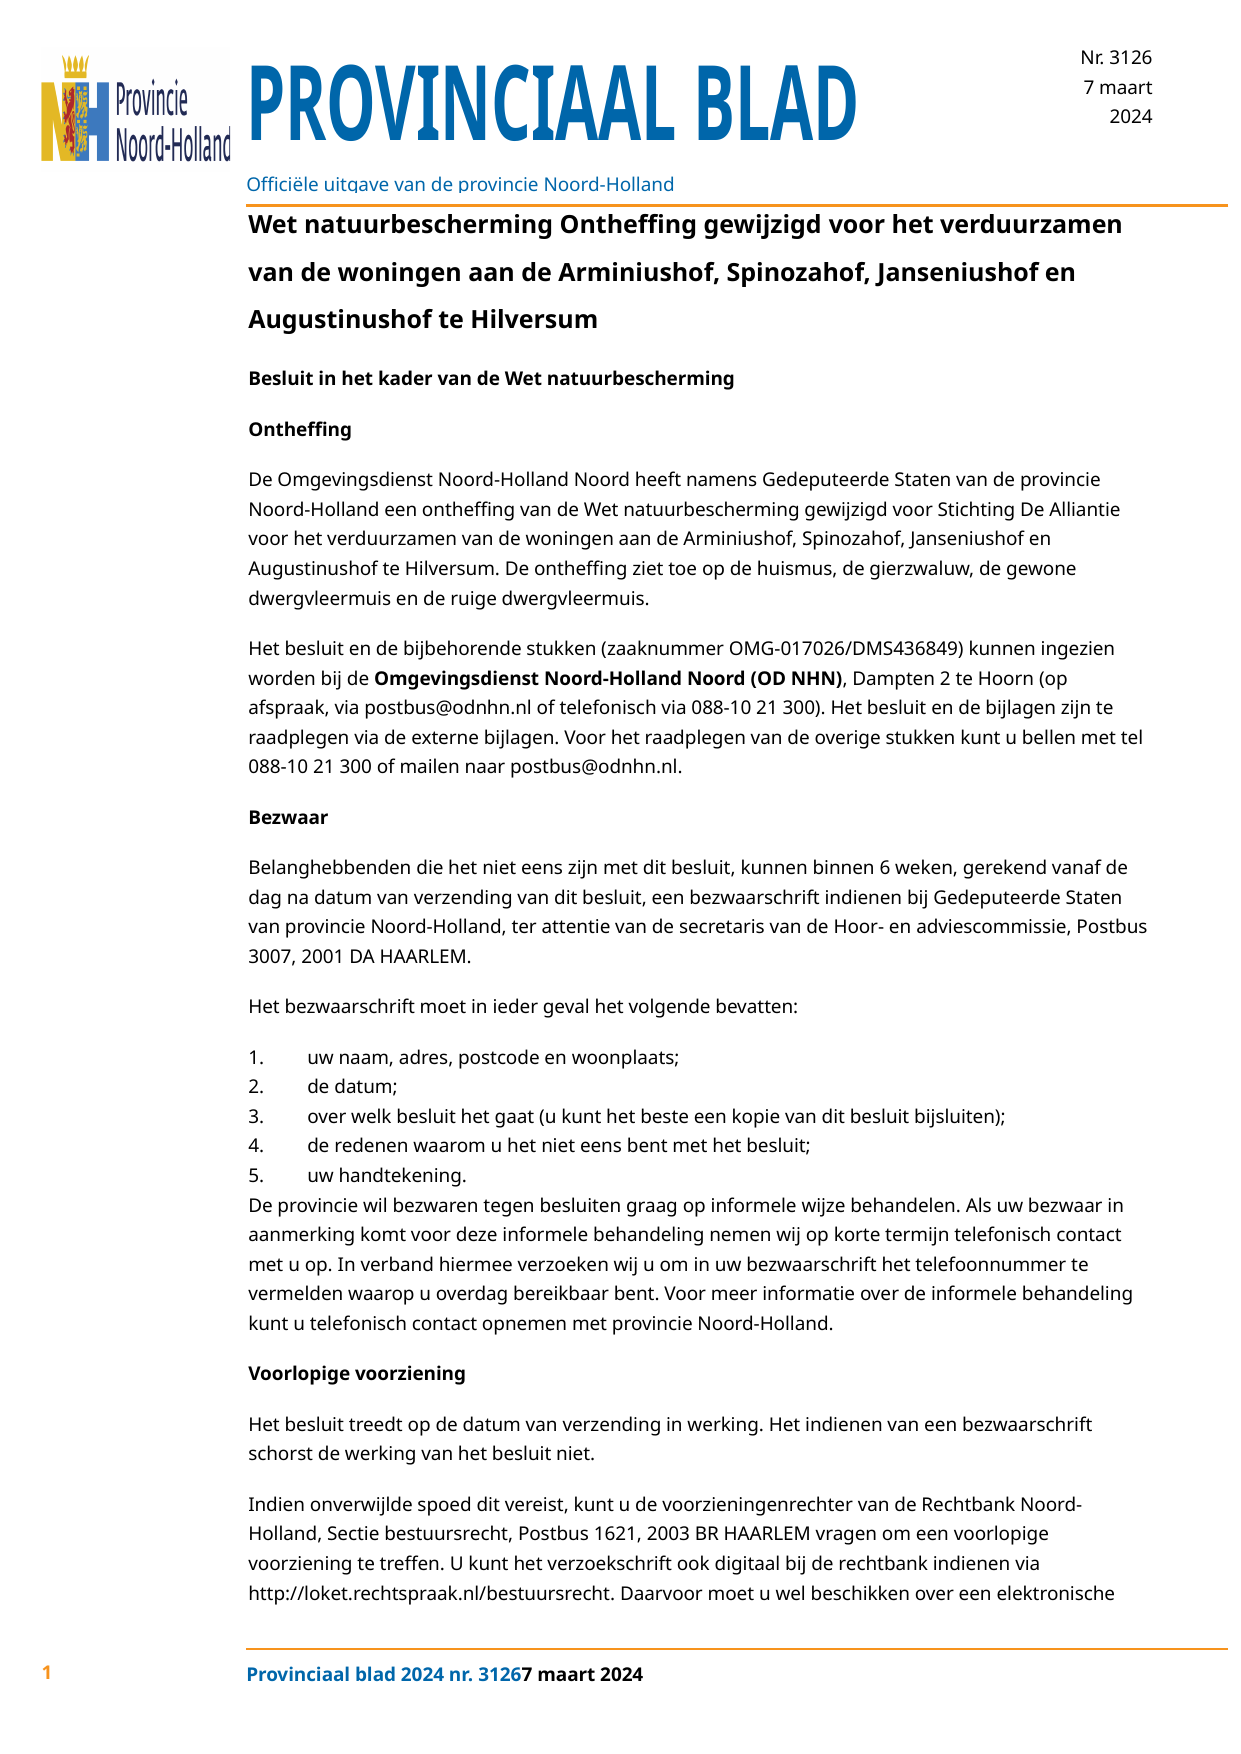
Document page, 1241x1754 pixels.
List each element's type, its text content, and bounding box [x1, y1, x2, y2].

text Het besluit en de bijbehorende stukken (zaaknummer OMG-017026/DMS436849) kunnen ingezien worden bij de Omgevingsdienst Noord-Holland Noord (OD NHN), Dampten 2 te Hoorn (op afspraak, via postbus@odnhn.nl of telefonisch via 088-10 21 300). Het besluit en de bijlagen zijn te raadplegen via de externe bijlagen. Voor het raadplegen van de overige stukken kunt u bellen met tel 088-10 21 300 of mailen naar postbus@odnhn.nl. [248, 635, 1152, 779]
text Voorlopige voorziening [248, 1361, 1152, 1386]
text Belanghebbenden die het niet eens zijn met dit besluit, kunnen binnen 6 weken, gerekend vanaf de dag na datum van verzending van dit besluit, een bezwaarschrift indienen bij Gedeputeerde Staten van provincie Noord-Holland, ter attentie van de secretaris van de Hoor- en adviescommissie, Postbus 3007, 2001 DA HAARLEM. [248, 854, 1152, 969]
list de redenen waarom u het niet eens bent met het besluit; [248, 1133, 1152, 1158]
list over welk besluit het gaat (u kunt het beste een kopie van dit besluit bijsluiten); [248, 1103, 1152, 1129]
list uw naam, adres, postcode en woonplaats; [248, 1044, 1152, 1069]
text De provincie wil bezwaren tegen besluiten graag op informele wijze behandelen. Als uw bezwaar in aanmerking komt voor deze informele behandeling nemen wij op korte termijn telefonisch contact met u op. In verband hiermee verzoeken wij u om in uw bezwaarschrift het telefoonnummer te vermelden waarop u overdag bereikbaar bent. Voor meer informatie over de informele behandeling kunt u telefonisch contact opnemen met provincie Noord-Holland. [248, 1192, 1152, 1336]
text De Omgevingsdienst Noord-Holland Noord heeft namens Gedeputeerde Staten van de provincie Noord-Holland een ontheffing van de Wet natuurbescherming gewijzigd voor Stichting De Alliantie voor het verduurzamen van de woningen aan de Arminiushof, Spinozahof, Janseniushof en Augustinushof te Hilversum. De ontheffing ziet toe op de huismus, de gierzwaluw, de gewone dwergvleermuis en de ruige dwergvleermuis. [248, 466, 1152, 610]
list uw handtekening. [248, 1162, 1152, 1188]
text Het besluit treedt op de datum van verzending in werking. Het indienen van een bezwaarschrift schorst de werking van het besluit niet. [248, 1411, 1152, 1466]
text Wet natuurbescherming Ontheffing gewijzigd voor het verduurzamen van de woningen aan de Arminiushof, Spinozahof, Janseniushof en Augustinushof te Hilversum [248, 207, 1152, 336]
text Bezwaar [248, 804, 1152, 829]
text Besluit in het kader van de Wet natuurbescherming [248, 366, 1152, 391]
picture [41, 47, 231, 172]
text Ontheffing [248, 416, 1152, 442]
list de datum; [248, 1073, 1152, 1099]
text Indien onverwijlde spoed dit vereist, kunt u de voorzieningenrechter van de Rechtbank Noord-Holland, Sectie bestuursrecht, Postbus 1621, 2003 BR HAARLEM vragen om een voorlopige voorziening te treffen. U kunt het verzoekschrift ook digitaal bij de rechtbank indienen via http://loket.rechtspraak.nl/bestuursrecht. Daarvoor moet u wel beschikken over een elektronische [248, 1491, 1152, 1605]
text Het bezwaarschrift moet in ieder geval het volgende bevatten: [248, 993, 1152, 1019]
